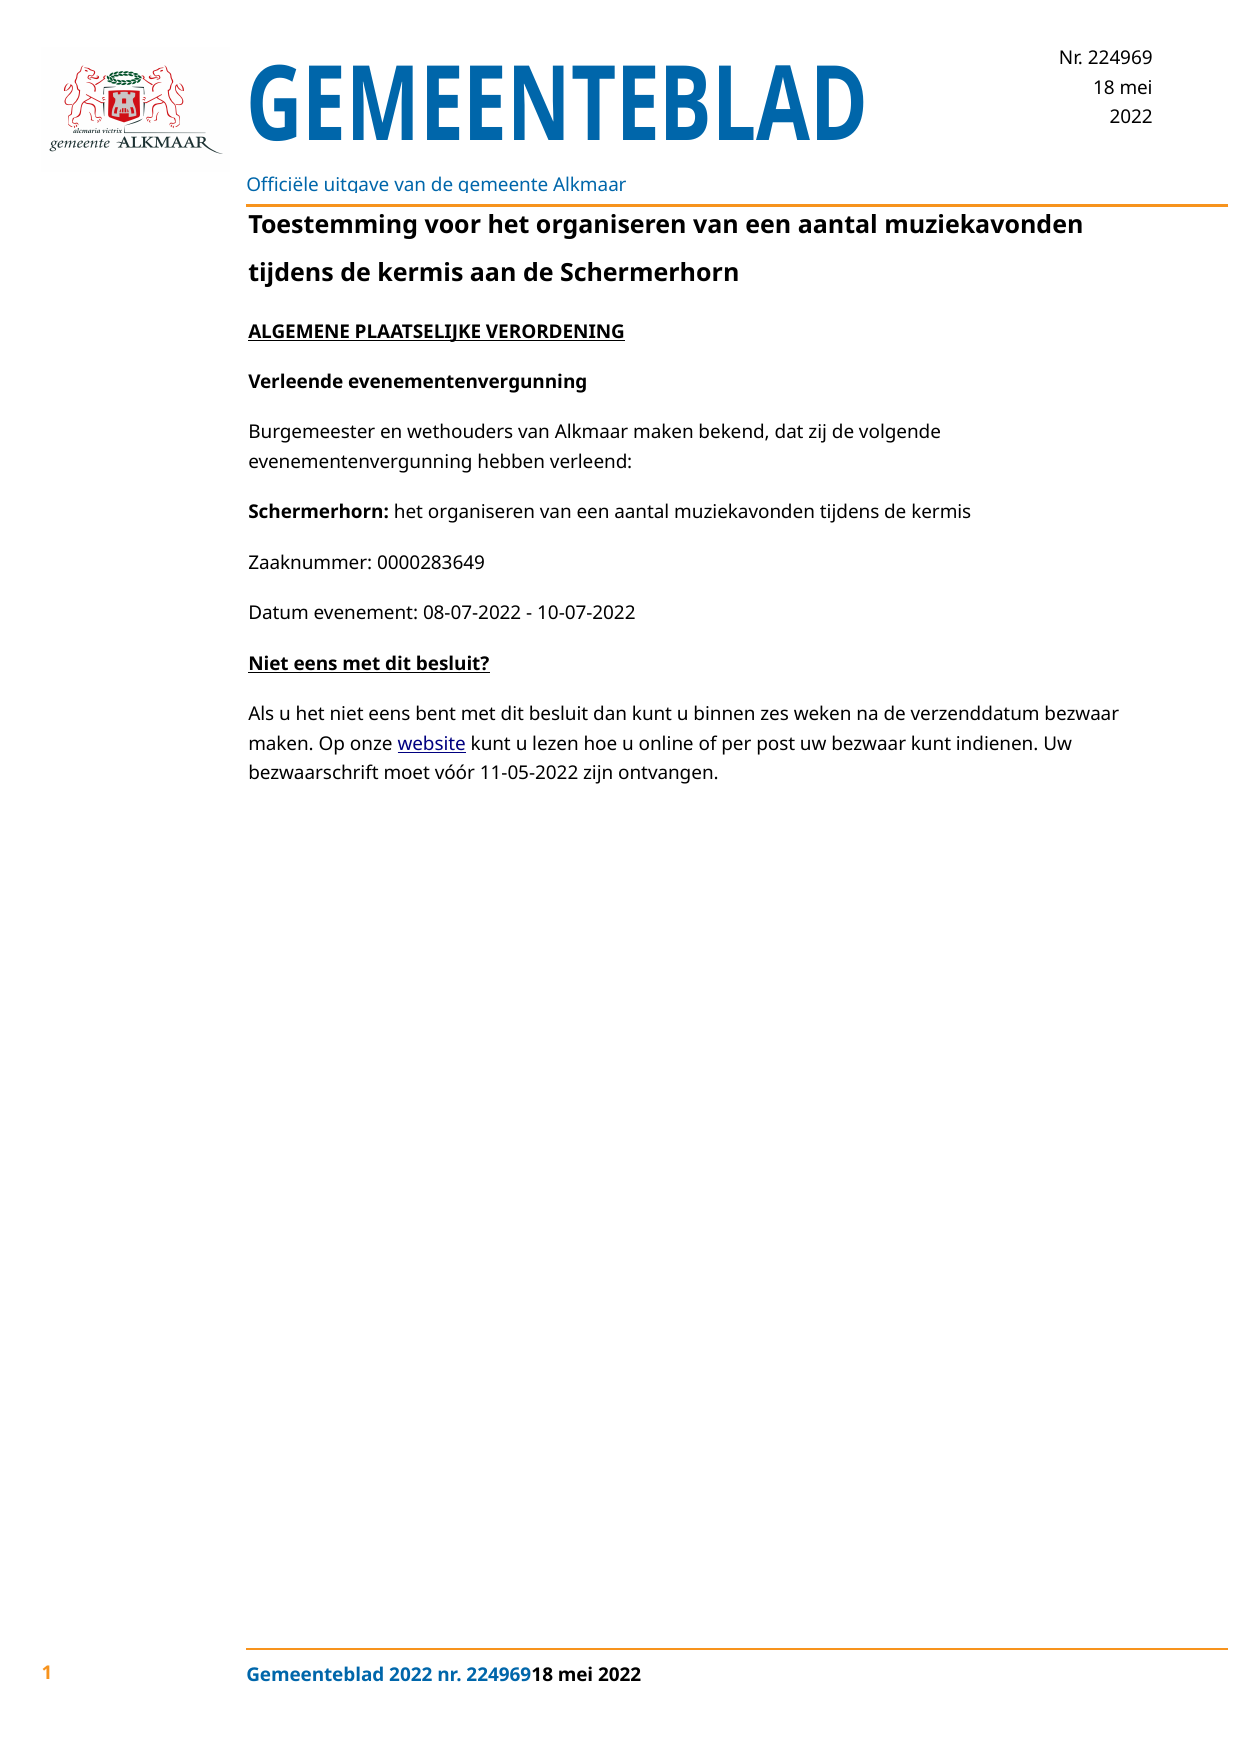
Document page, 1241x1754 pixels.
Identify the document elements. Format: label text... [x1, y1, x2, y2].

text Schermerhorn: het organiseren van een aantal muziekavonden tijdens de kermis [248, 499, 1152, 524]
text Zaaknummer: 0000283649 [248, 549, 1152, 575]
text Verleende evenementenvergunning [248, 368, 1152, 394]
text Datum evenement: 08-07-2022 - 10-07-2022 [248, 599, 1152, 625]
text Toestemming voor het organiseren van een aantal muziekavonden tijdens de kermis aan de Schermerhorn [248, 207, 1152, 288]
text Burgemeester en wethouders van Alkmaar maken bekend, dat zij de volgende evenementenvergunning hebben verleend: [248, 419, 1152, 474]
text Niet eens met dit besluit? [248, 650, 1152, 676]
text ALGEMENE PLAATSELIJKE VERORDENING [248, 318, 1152, 344]
picture [41, 47, 231, 172]
text Als u het niet eens bent met dit besluit dan kunt u binnen zes weken na de verzenddatum bezwaar maken. Op onze website kunt u lezen hoe u online of per post uw bezwaar kunt indienen. Uw bezwaarschrift moet vóór 11-05-2022 zijn ontvangen. [248, 700, 1152, 785]
